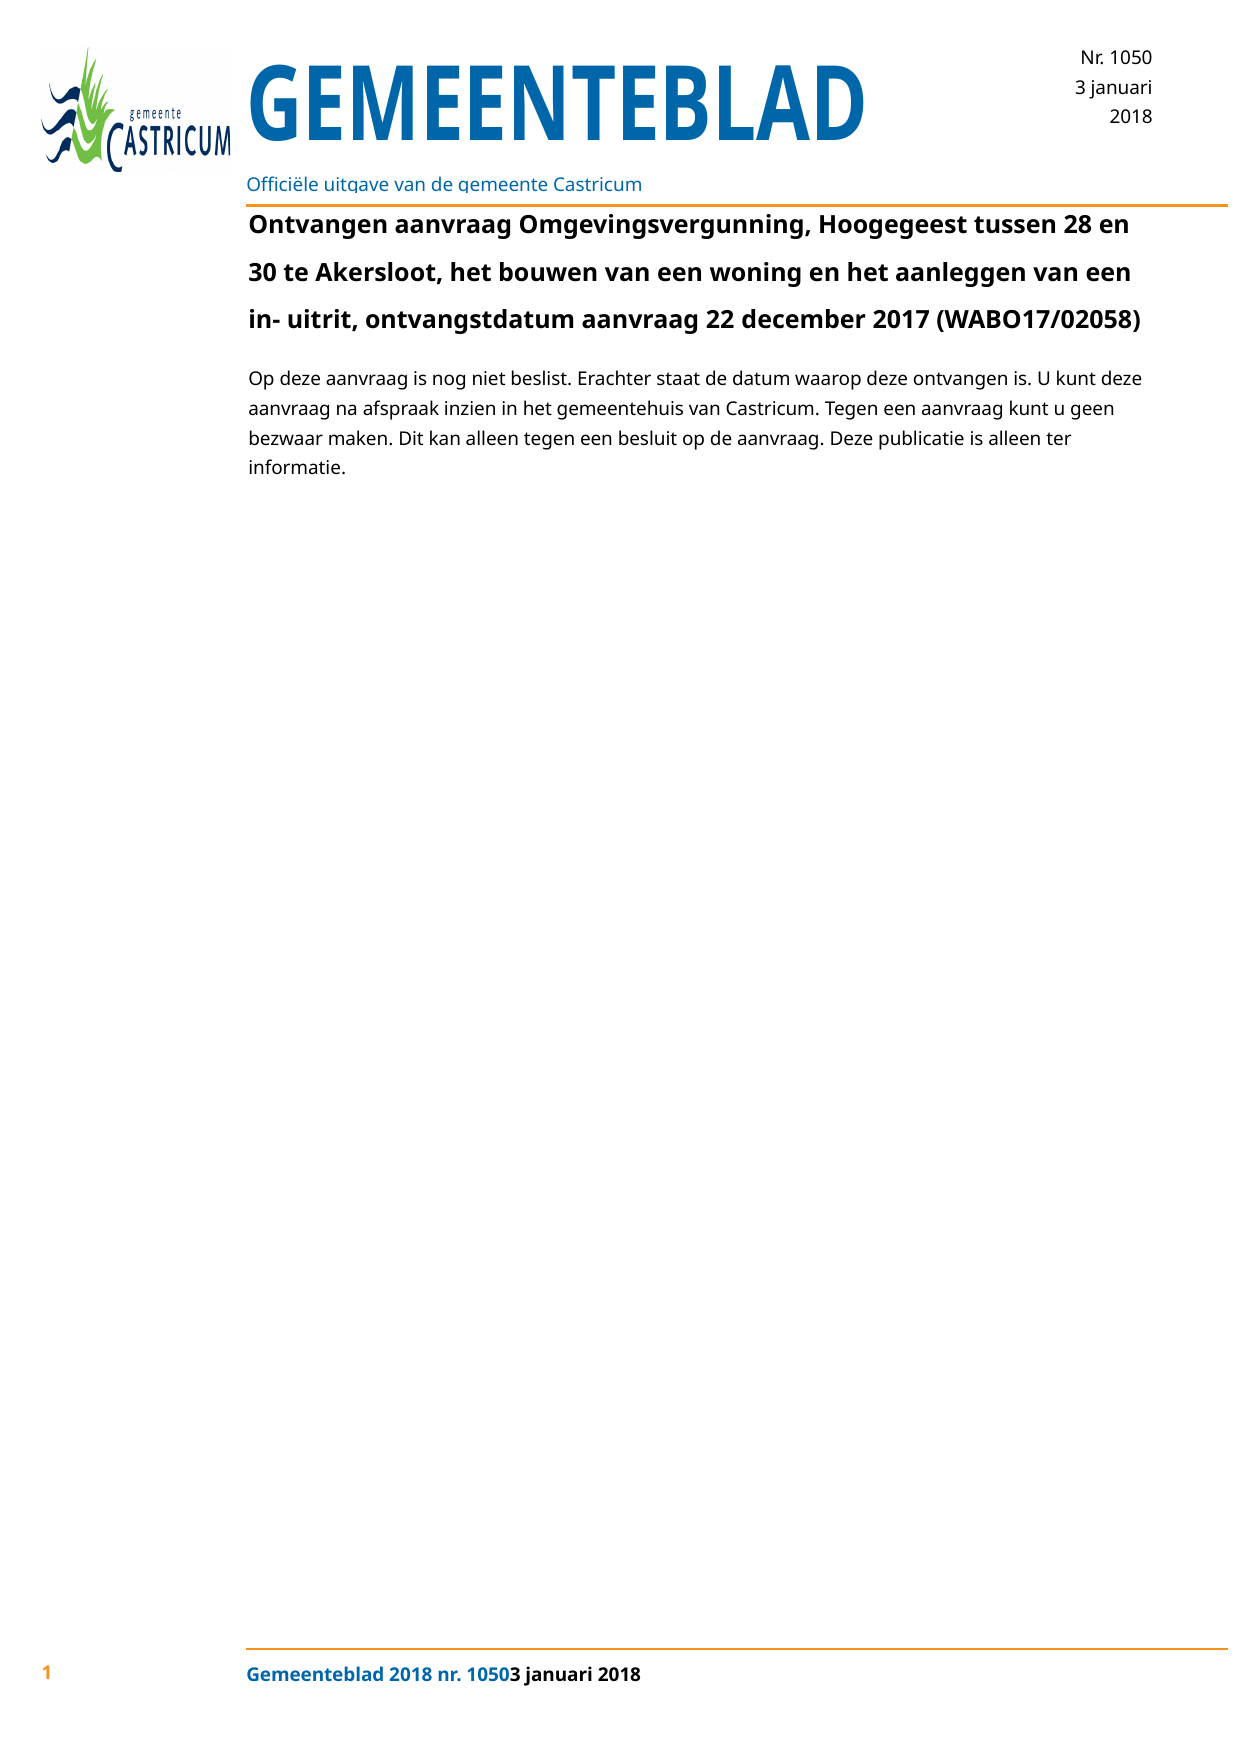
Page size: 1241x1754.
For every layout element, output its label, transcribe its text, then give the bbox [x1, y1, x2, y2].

picture [41, 47, 231, 172]
text Op deze aanvraag is nog niet beslist. Erachter staat de datum waarop deze ontvangen is. U kunt deze aanvraag na afspraak inzien in het gemeentehuis van Castricum. Tegen een aanvraag kunt u geen bezwaar maken. Dit kan alleen tegen een besluit op de aanvraag. Deze publicatie is alleen ter informatie. [248, 366, 1152, 480]
text Ontvangen aanvraag Omgevingsvergunning, Hoogegeest tussen 28 en 30 te Akersloot, het bouwen van een woning en het aanleggen van een in- uitrit, ontvangstdatum aanvraag 22 december 2017 (WABO17/02058) [248, 207, 1152, 336]
